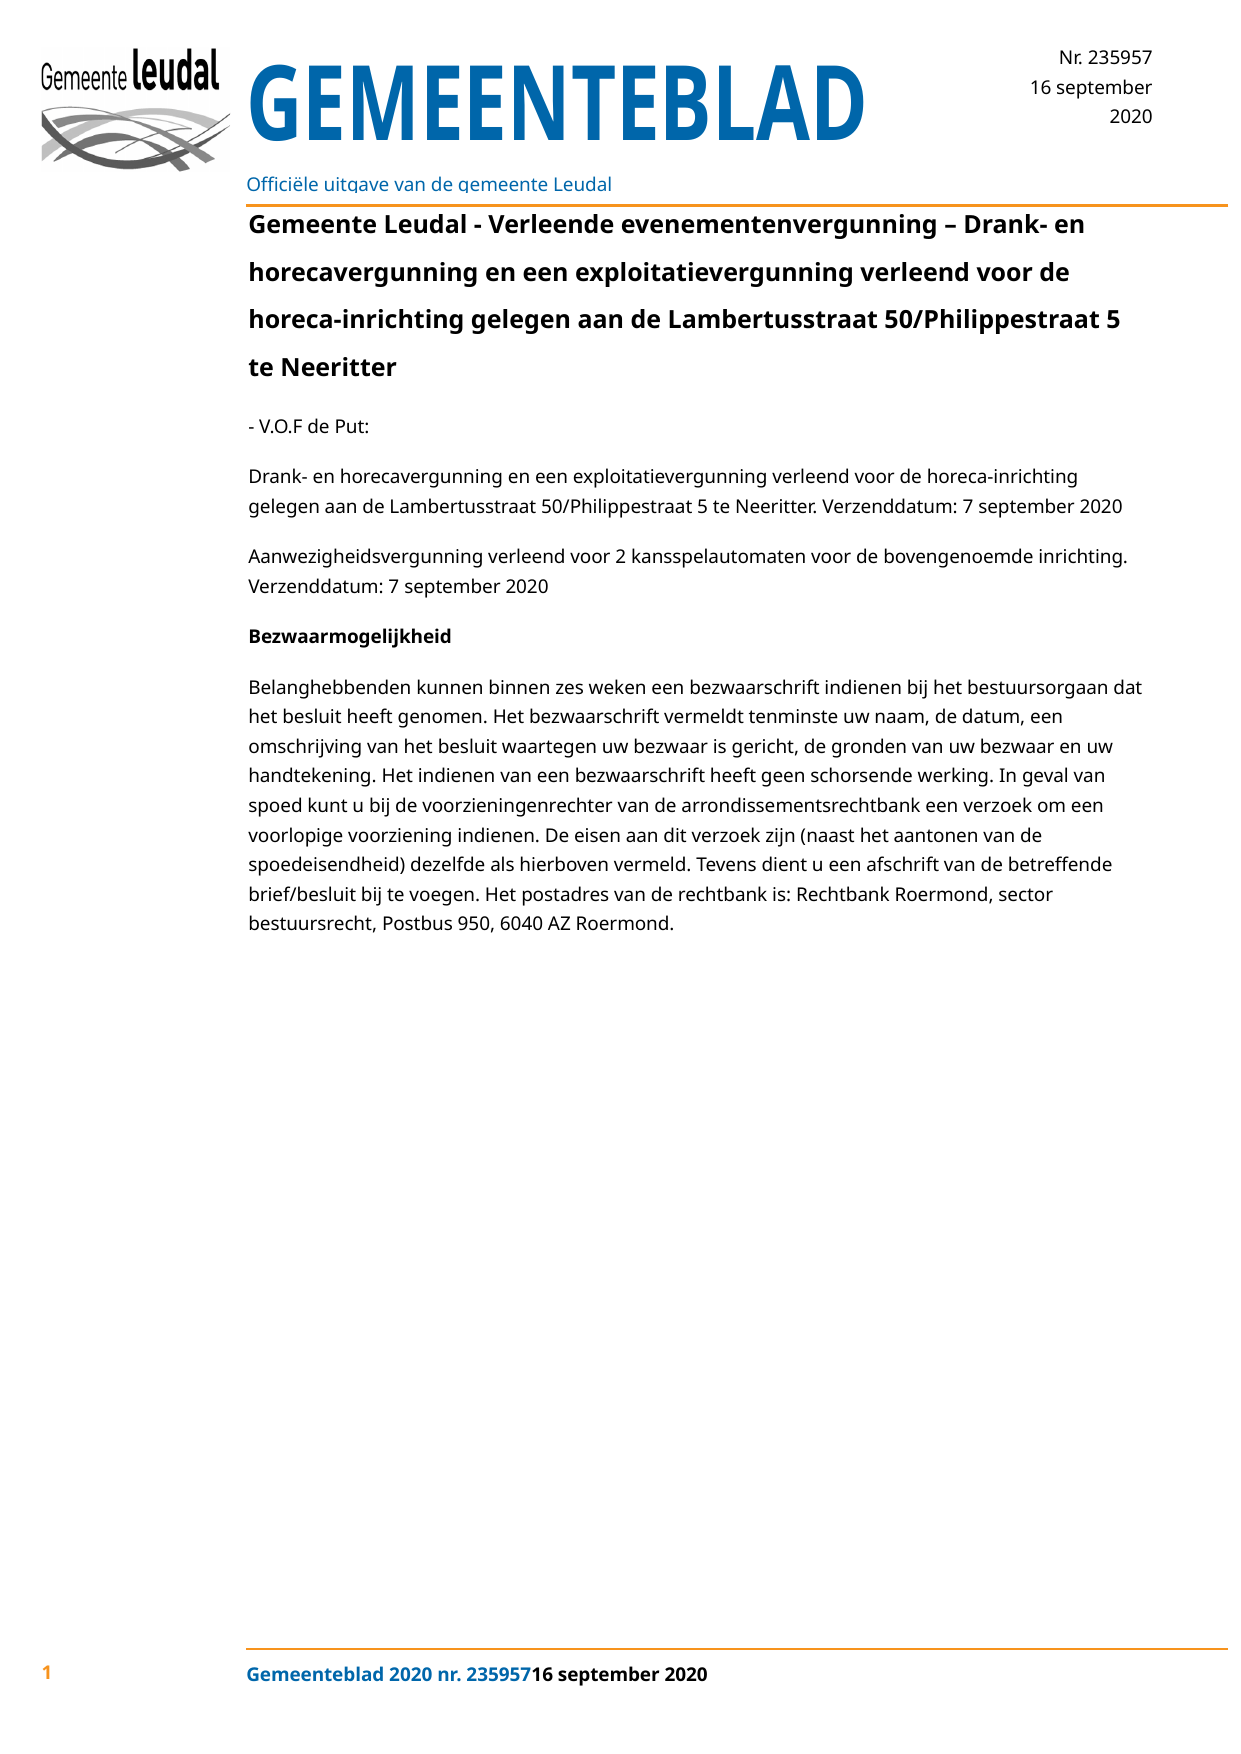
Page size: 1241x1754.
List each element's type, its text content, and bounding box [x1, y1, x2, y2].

picture [41, 47, 231, 172]
text Bezwaarmogelijkheid [248, 623, 1152, 649]
text - V.O.F de Put: [248, 413, 1152, 439]
text Aanwezigheidsvergunning verleend voor 2 kansspelautomaten voor de bovengenoemde inrichting. Verzenddatum: 7 september 2020 [248, 543, 1152, 599]
text Gemeente Leudal - Verleende evenementenvergunning – Drank- en horecavergunning en een exploitatievergunning verleend voor de horeca-inrichting gelegen aan de Lambertusstraat 50/Philippestraat 5 te Neeritter [248, 207, 1152, 384]
text Drank- en horecavergunning en een exploitatievergunning verleend voor de horeca-inrichting gelegen aan de Lambertusstraat 50/Philippestraat 5 te Neeritter. Verzenddatum: 7 september 2020 [248, 463, 1152, 519]
text Belanghebbenden kunnen binnen zes weken een bezwaarschrift indienen bij het bestuursorgaan dat het besluit heeft genomen. Het bezwaarschrift vermeldt tenminste uw naam, de datum, een omschrijving van het besluit waartegen uw bezwaar is gericht, de gronden van uw bezwaar en uw handtekening. Het indienen van een bezwaarschrift heeft geen schorsende werking. In geval van spoed kunt u bij de voorzieningenrechter van de arrondissementsrechtbank een verzoek om een voorlopige voorziening indienen. De eisen aan dit verzoek zijn (naast het aantonen van de spoedeisendheid) dezelfde als hierboven vermeld. Tevens dient u een afschrift van de betreffende brief/besluit bij te voegen. Het postadres van de rechtbank is: Rechtbank Roermond, sector bestuursrecht, Postbus 950, 6040 AZ Roermond. [248, 674, 1152, 936]
